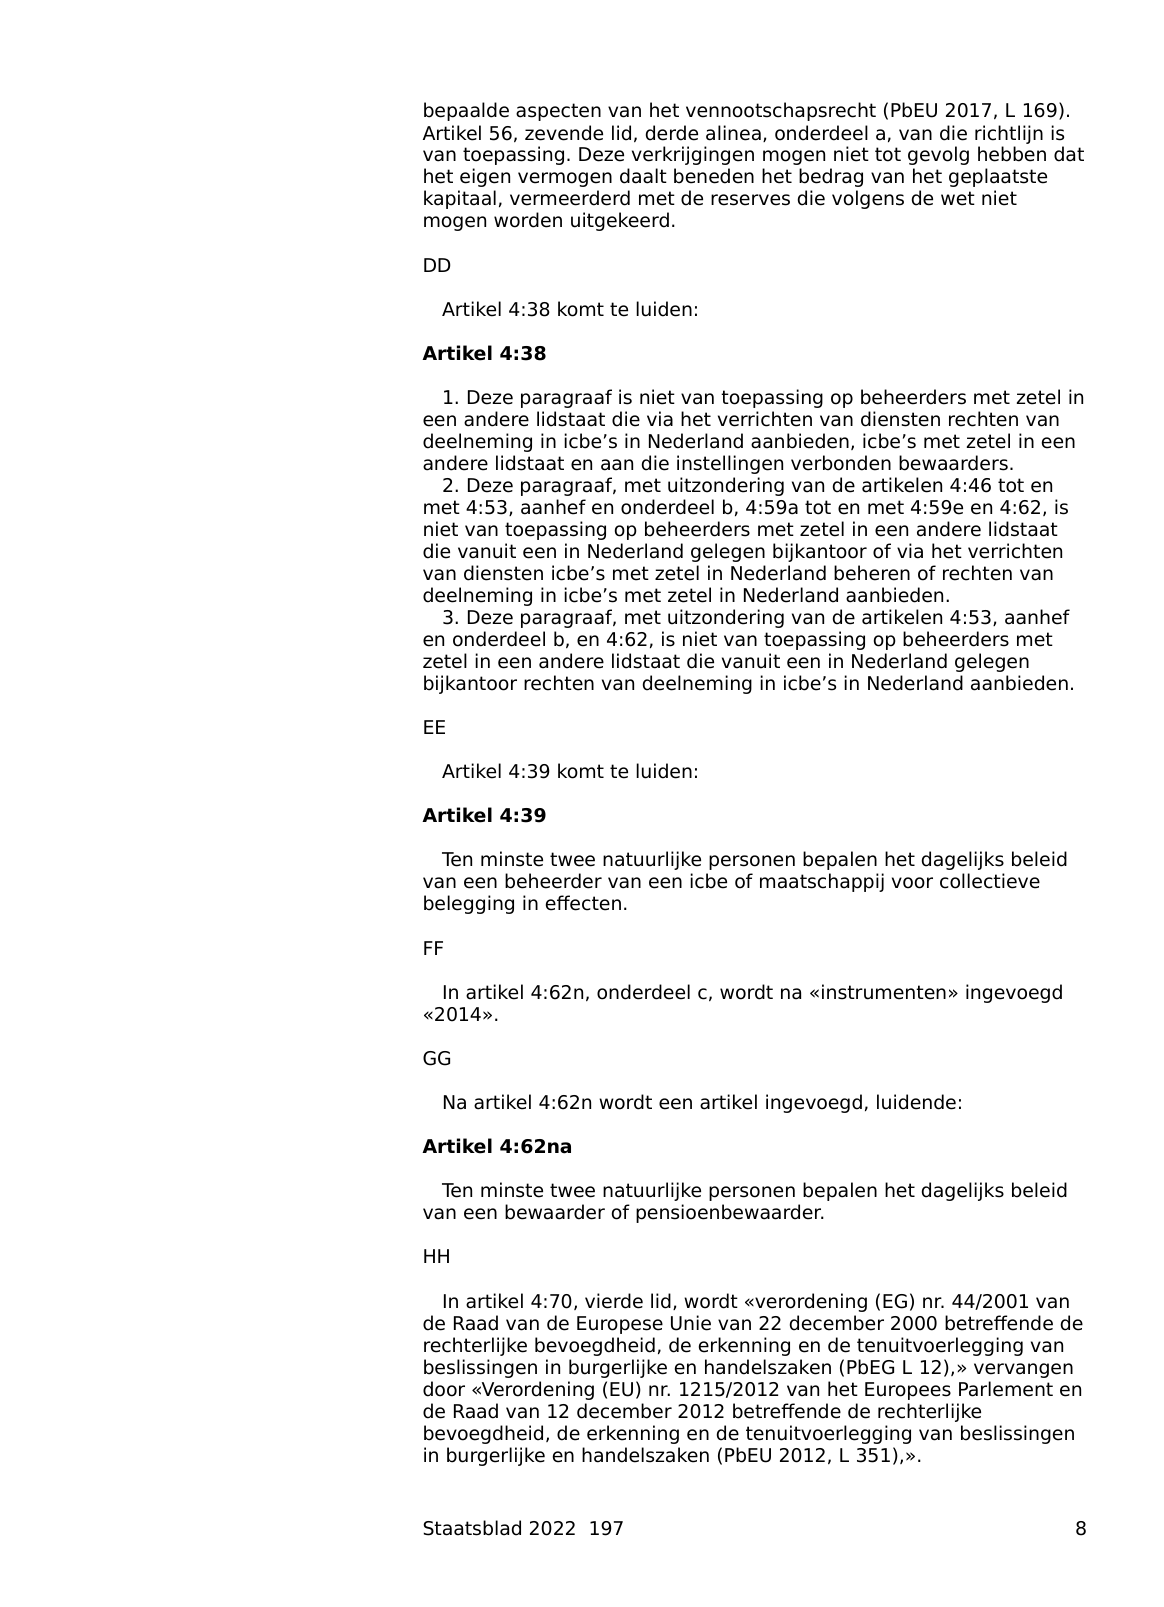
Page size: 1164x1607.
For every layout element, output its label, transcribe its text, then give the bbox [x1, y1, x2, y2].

text 2. Deze paragraaf, met uitzondering van de artikelen 4:46 tot en met 4:53, aanhef en onderdeel b, 4:59a tot en met 4:59e en 4:62, is niet van toepassing op beheerders met zetel in een andere lidstaat die vanuit een in Nederland gelegen bijkantoor of via het verrichten van diensten icbe’s met zetel in Nederland beheren of rechten van deelneming in icbe’s met zetel in Nederland aanbieden. [422, 475, 1087, 607]
text Artikel 4:38 komt te luiden: [422, 299, 1087, 321]
text DD [422, 254, 1087, 276]
text Artikel 4:39 komt te luiden: [422, 761, 1087, 783]
text Ten minste twee natuurlijke personen bepalen het dagelijks beleid van een bewaarder of pensioenbewaarder. [422, 1180, 1087, 1224]
text Na artikel 4:62n wordt een artikel ingevoegd, luidende: [422, 1092, 1087, 1114]
text 3. Deze paragraaf, met uitzondering van de artikelen 4:53, aanhef en onderdeel b, en 4:62, is niet van toepassing op beheerders met zetel in een andere lidstaat die vanuit een in Nederland gelegen bijkantoor rechten van deelneming in icbe’s in Nederland aanbieden. [422, 607, 1087, 695]
text Ten minste twee natuurlijke personen bepalen het dagelijks beleid van een beheerder van een icbe of maatschappij voor collectieve belegging in effecten. [422, 849, 1087, 915]
subtitle Artikel 4:62na [422, 1136, 1087, 1158]
text GG [422, 1048, 1087, 1070]
subtitle Artikel 4:39 [422, 805, 1087, 827]
text FF [422, 937, 1087, 959]
text In artikel 4:62n, onderdeel c, wordt na «instrumenten» ingevoegd «2014». [422, 982, 1087, 1026]
text bepaalde aspecten van het vennootschapsrecht (PbEU 2017, L 169). Artikel 56, zevende lid, derde alinea, onderdeel a, van die richtlijn is van toepassing. Deze verkrijgingen mogen niet tot gevolg hebben dat het eigen vermogen daalt beneden het bedrag van het geplaatste kapitaal, vermeerderd met de reserves die volgens de wet niet mogen worden uitgekeerd. [422, 100, 1087, 232]
subtitle Artikel 4:38 [422, 343, 1087, 365]
text In artikel 4:70, vierde lid, wordt «verordening (EG) nr. 44/2001 van de Raad van de Europese Unie van 22 december 2000 betreffende de rechterlijke bevoegdheid, de erkenning en de tenuitvoerlegging van beslissingen in burgerlijke en handelszaken (PbEG L 12),» vervangen door «Verordening (EU) nr. 1215/2012 van het Europees Parlement en de Raad van 12 december 2012 betreffende de rechterlijke bevoegdheid, de erkenning en de tenuitvoerlegging van beslissingen in burgerlijke en handelszaken (PbEU 2012, L 351),». [422, 1291, 1087, 1466]
text 1. Deze paragraaf is niet van toepassing op beheerders met zetel in een andere lidstaat die via het verrichten van diensten rechten van deelneming in icbe’s in Nederland aanbieden, icbe’s met zetel in een andere lidstaat en aan die instellingen verbonden bewaarders. [422, 387, 1087, 475]
text EE [422, 717, 1087, 739]
text HH [422, 1246, 1087, 1268]
